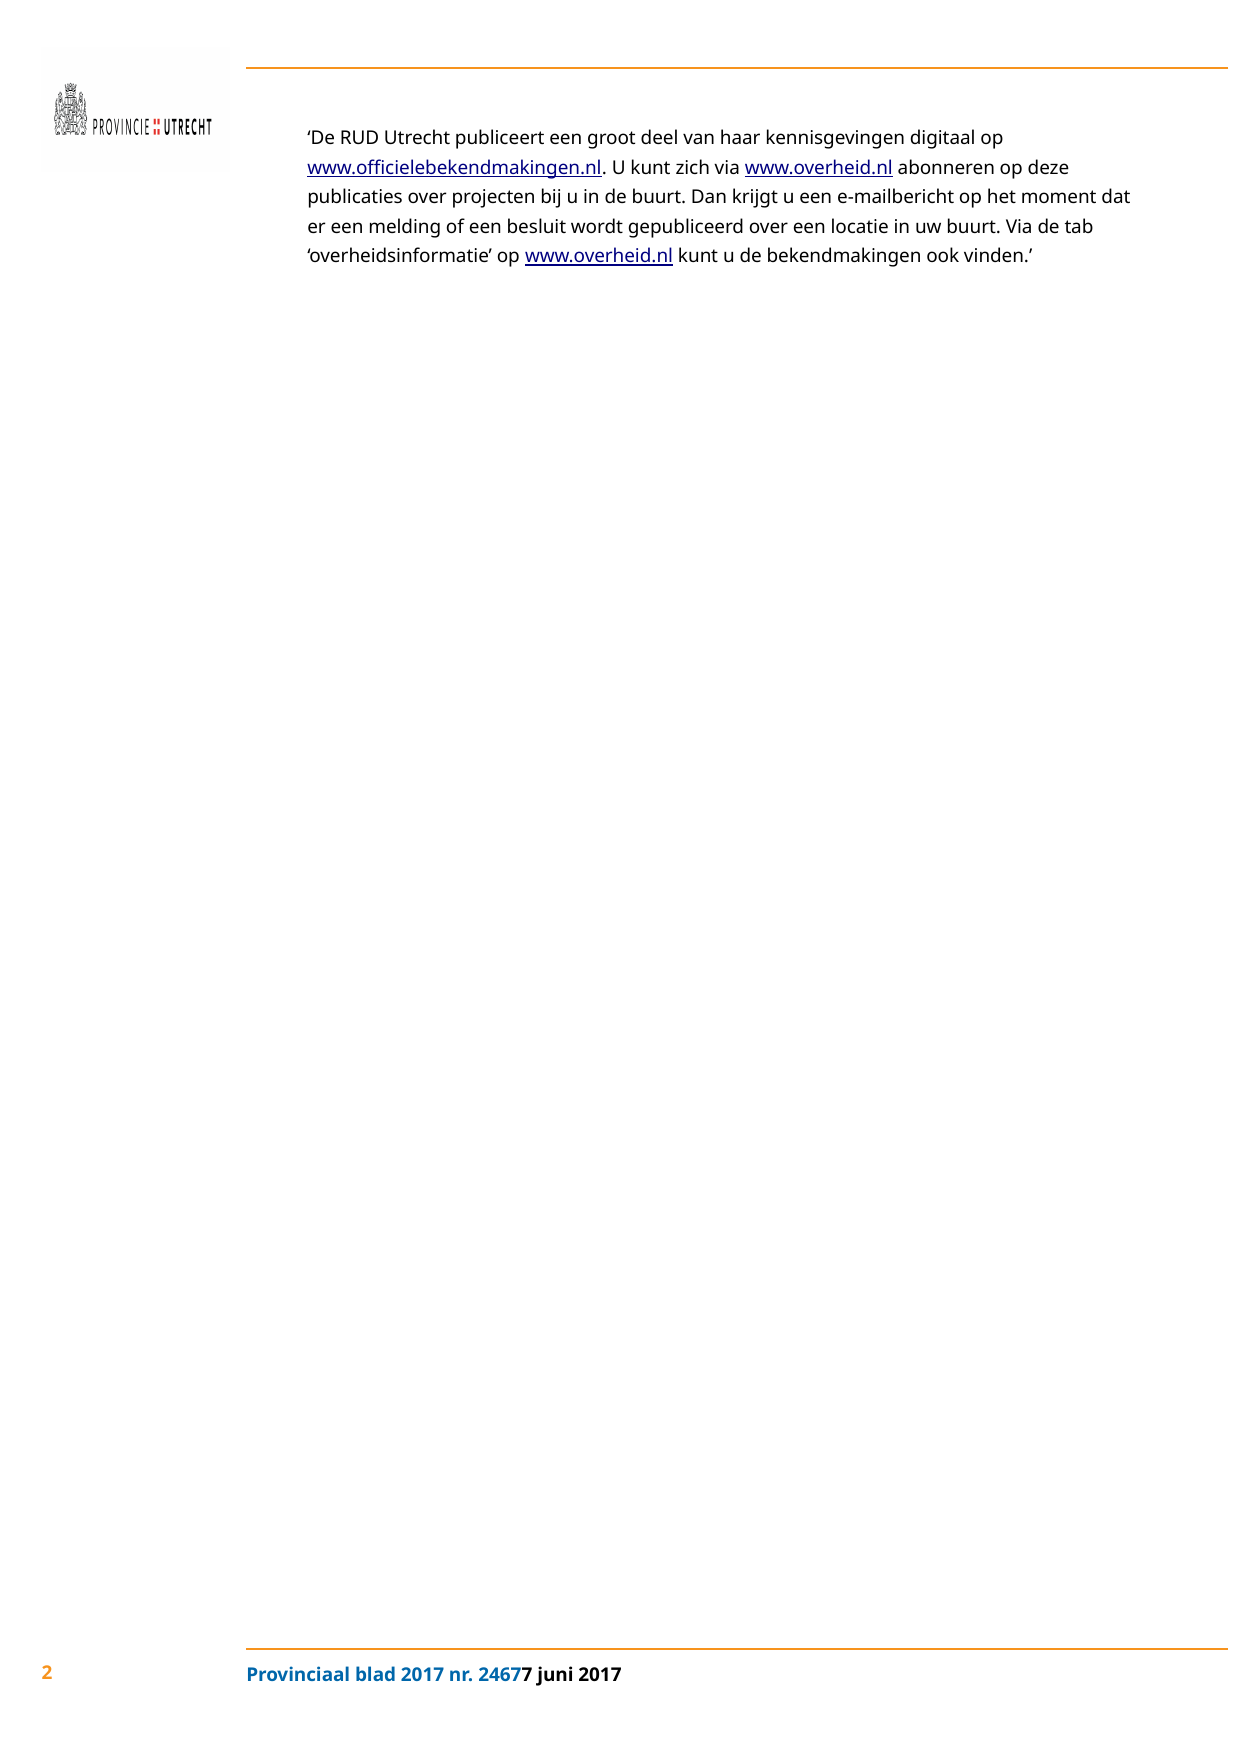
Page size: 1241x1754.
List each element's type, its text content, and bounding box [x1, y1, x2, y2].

list ‘De RUD Utrecht publiceert een groot deel van haar kennisgevingen digitaal op www.officielebekendmakingen.nl. U kunt zich via www.overheid.nl abonneren op deze publicaties over projecten bij u in de buurt. Dan krijgt u een e-mailbericht op het moment dat er een melding of een besluit wordt gepubliceerd over een locatie in uw buurt. Via de tab ‘overheidsinformatie’ op www.overheid.nl kunt u de bekendmakingen ook vinden.’ [248, 124, 1152, 268]
picture [41, 47, 231, 172]
